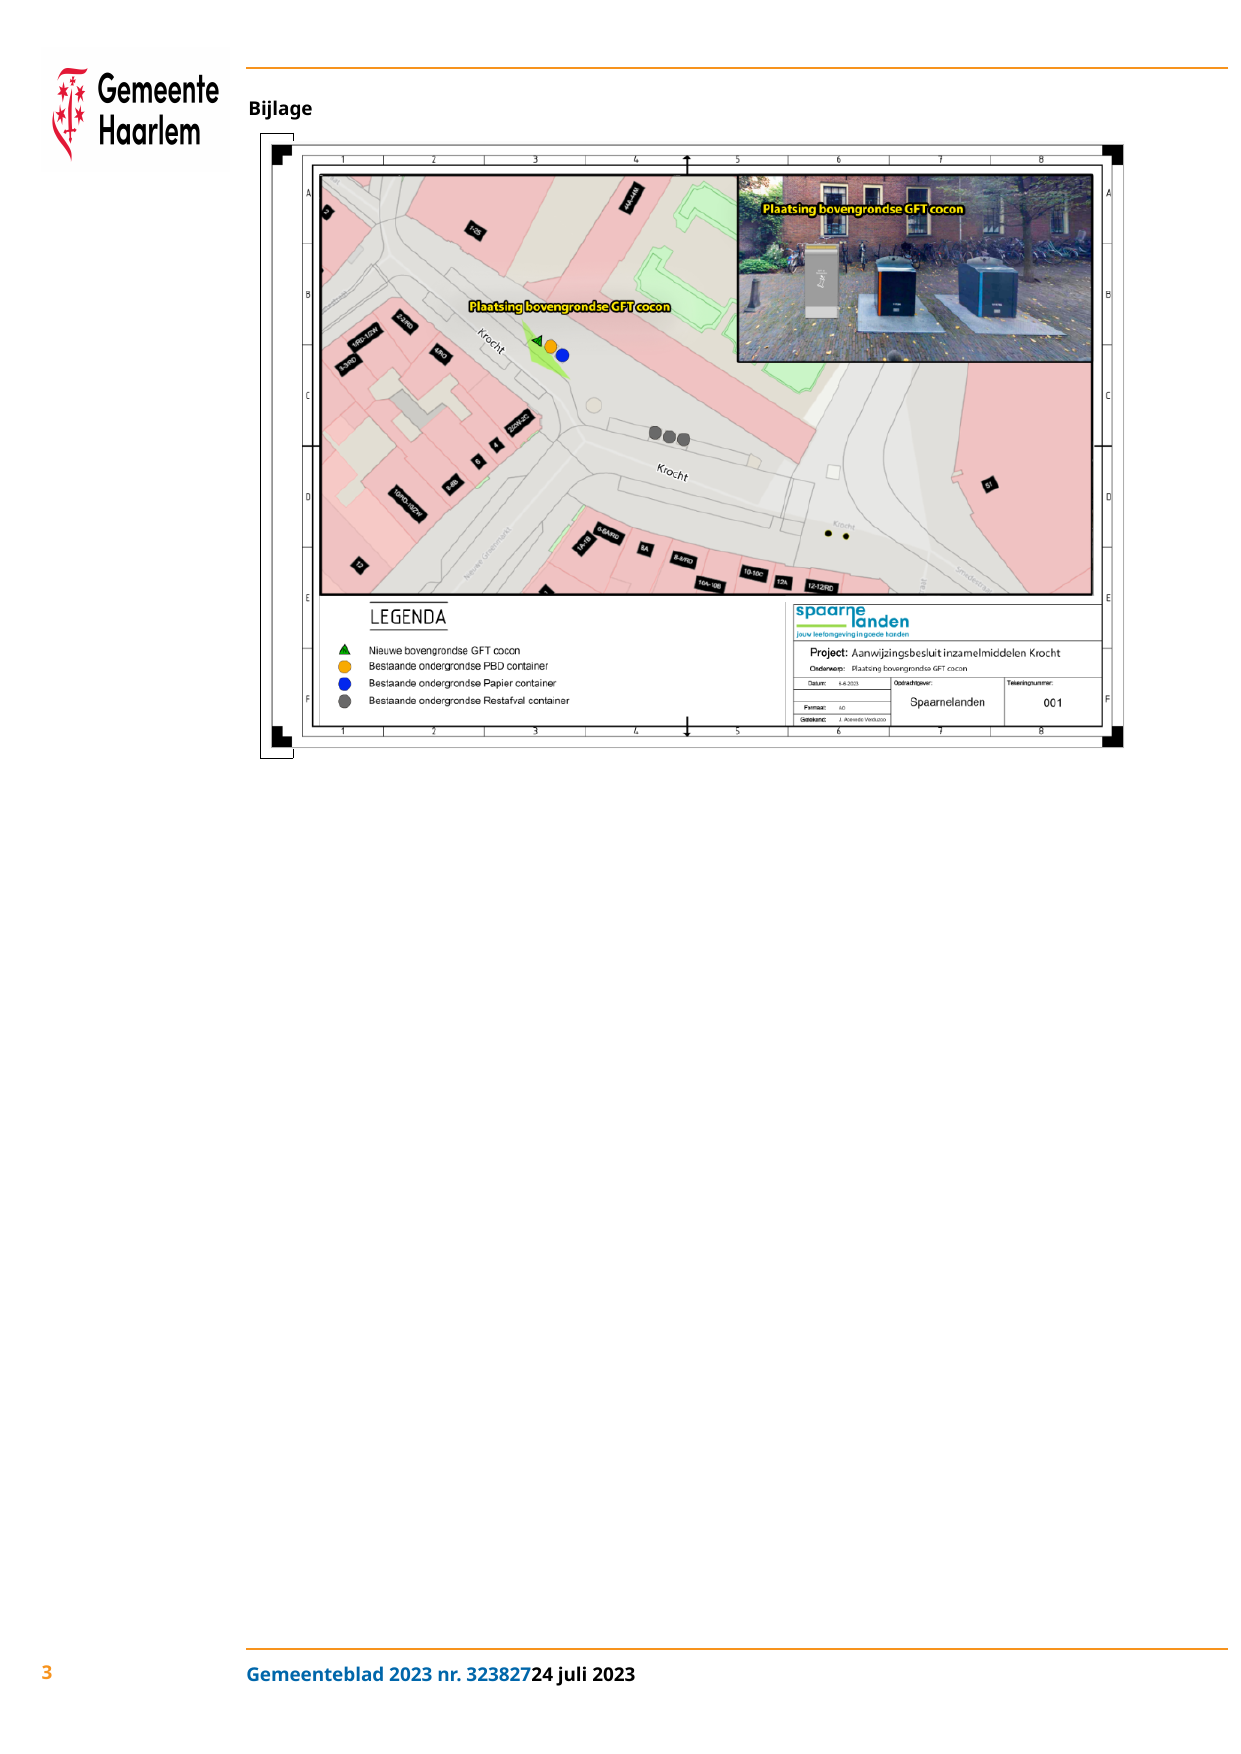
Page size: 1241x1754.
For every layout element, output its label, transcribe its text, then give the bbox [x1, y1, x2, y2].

picture [41, 47, 231, 172]
text Bijlage [248, 95, 1152, 121]
picture [268, 141, 1125, 749]
